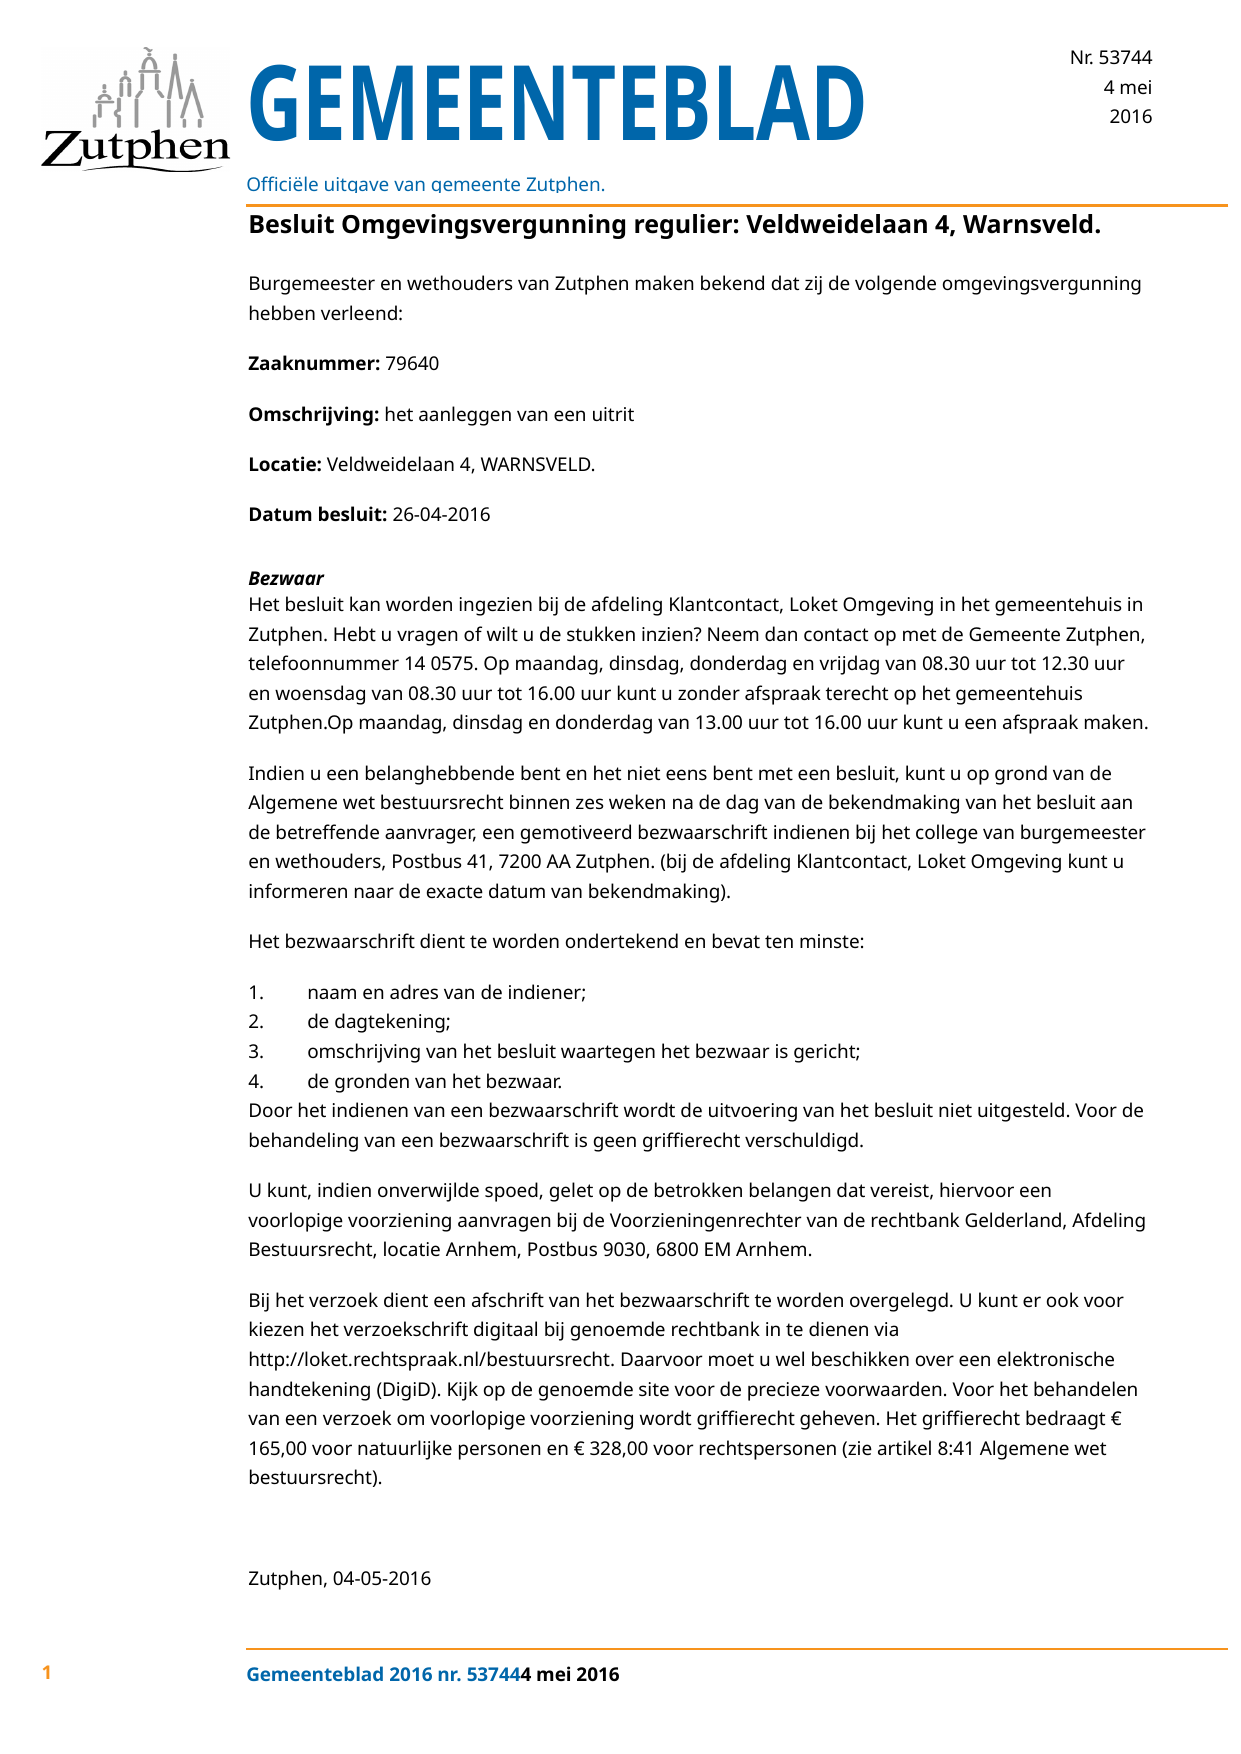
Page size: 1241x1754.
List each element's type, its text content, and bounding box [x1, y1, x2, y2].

text Burgemeester en wethouders van Zutphen maken bekend dat zij de volgende omgevingsvergunning hebben verleend: [248, 270, 1152, 326]
text Indien u een belanghebbende bent en het niet eens bent met een besluit, kunt u op grond van de Algemene wet bestuursrecht binnen zes weken na de dag van de bekendmaking van het besluit aan de betreffende aanvrager, een gemotiveerd bezwaarschrift indienen bij het college van burgemeester en wethouders, Postbus 41, 7200 AA Zutphen. (bij de afdeling Klantcontact, Loket Omgeving kunt u informeren naar de exacte datum van bekendmaking). [248, 760, 1152, 904]
list omschrijving van het besluit waartegen het bezwaar is gericht; [248, 1038, 1152, 1064]
text U kunt, indien onverwijlde spoed, gelet op de betrokken belangen dat vereist, hiervoor een voorlopige voorziening aanvragen bij de Voorzieningenrechter van de rechtbank Gelderland, Afdeling Bestuursrecht, locatie Arnhem, Postbus 9030, 6800 EM Arnhem. [248, 1177, 1152, 1262]
text Omschrijving: het aanleggen van een uitrit [248, 401, 1152, 426]
text Besluit Omgevingsvergunning regulier: Veldweidelaan 4, Warnsveld. [248, 207, 1152, 241]
picture [41, 47, 231, 172]
list naam en adres van de indiener; [248, 979, 1152, 1005]
text Het bezwaarschrift dient te worden ondertekend en bevat ten minste: [248, 929, 1152, 954]
text Zaaknummer: 79640 [248, 350, 1152, 376]
list de gronden van het bezwaar. [248, 1068, 1152, 1094]
text Het besluit kan worden ingezien bij de afdeling Klantcontact, Loket Omgeving in het gemeentehuis in Zutphen. Hebt u vragen of wilt u de stukken inzien? Neem dan contact op met de Gemeente Zutphen, telefoonnummer 14 0575. Op maandag, dinsdag, donderdag en vrijdag van 08.30 uur tot 12.30 uur en woensdag van 08.30 uur tot 16.00 uur kunt u zonder afspraak terecht op het gemeentehuis Zutphen.Op maandag, dinsdag en donderdag van 13.00 uur tot 16.00 uur kunt u een afspraak maken. [248, 591, 1152, 735]
text Locatie: Veldweidelaan 4, WARNSVELD. [248, 451, 1152, 477]
text Zutphen, 04-05-2016 [248, 1565, 1152, 1591]
text Datum besluit: 26-04-2016 [248, 502, 1152, 527]
text Bezwaar [248, 566, 1152, 591]
list de dagtekening; [248, 1009, 1152, 1034]
text Bij het verzoek dient een afschrift van het bezwaarschrift te worden overgelegd. U kunt er ook voor kiezen het verzoekschrift digitaal bij genoemde rechtbank in te dienen via http://loket.rechtspraak.nl/bestuursrecht. Daarvoor moet u wel beschikken over een elektronische handtekening (DigiD). Kijk op de genoemde site voor de precieze voorwaarden. Voor het behandelen van een verzoek om voorlopige voorziening wordt griffierecht geheven. Het griffierecht bedraagt € 165,00 voor natuurlijke personen en € 328,00 voor rechtspersonen (zie artikel 8:41 Algemene wet bestuursrecht). [248, 1287, 1152, 1490]
text Door het indienen van een bezwaarschrift wordt de uitvoering van het besluit niet uitgesteld. Voor de behandeling van een bezwaarschrift is geen griffierecht verschuldigd. [248, 1097, 1152, 1153]
